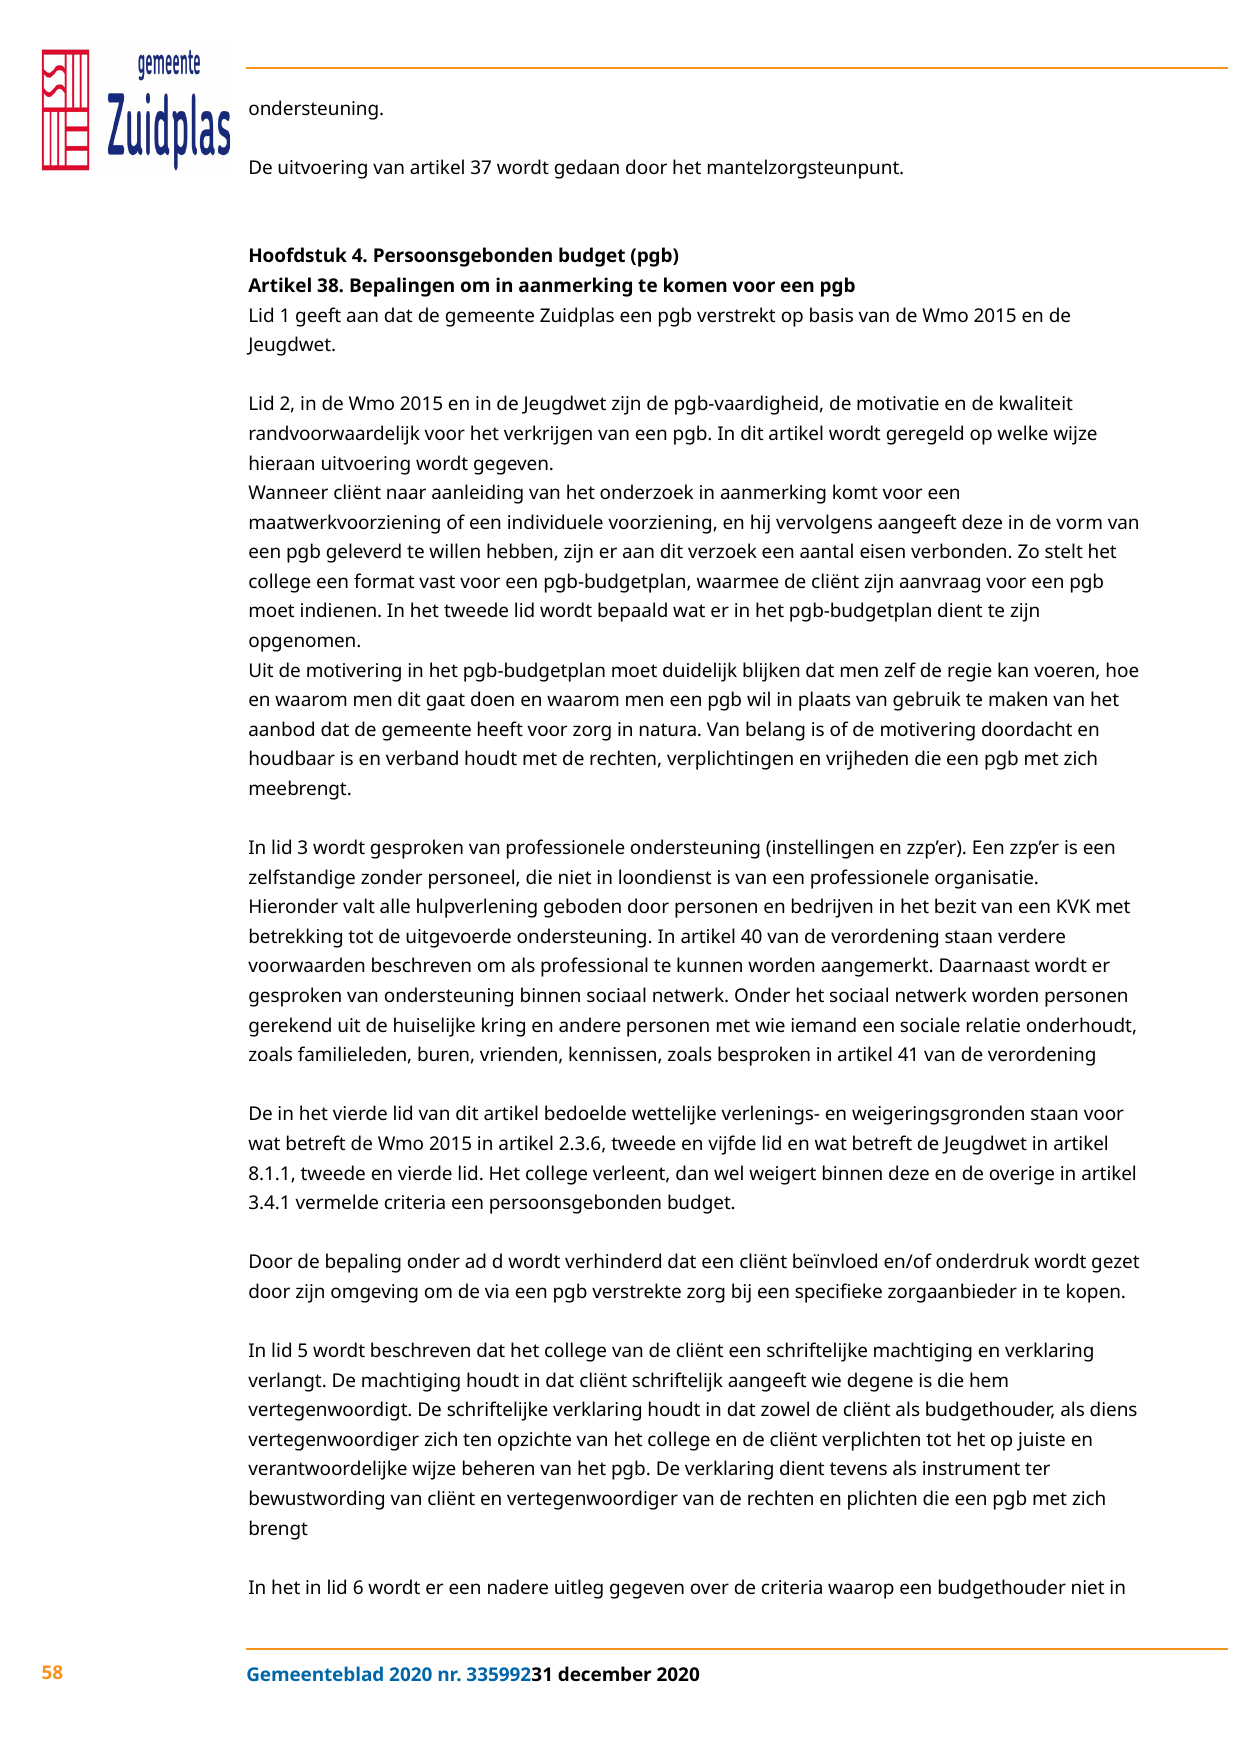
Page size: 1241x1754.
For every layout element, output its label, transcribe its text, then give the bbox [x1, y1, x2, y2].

text Hieronder valt alle hulpverlening geboden door personen en bedrijven in het bezit van een KVK met betrekking tot de uitgevoerde ondersteuning. In artikel 40 van de verordening staan verdere voorwaarden beschreven om als professional te kunnen worden aangemerkt. Daarnaast wordt er gesproken van ondersteuning binnen sociaal netwerk. Onder het sociaal netwerk worden personen gerekend uit de huiselijke kring en andere personen met wie iemand een sociale relatie onderhoudt, zoals familieleden, buren, vrienden, kennissen, zoals besproken in artikel 41 van de verordening [248, 893, 1152, 1067]
text Artikel 38. Bepalingen om in aanmerking te komen voor een pgb [248, 272, 1152, 298]
text Lid 1 geeft aan dat de gemeente Zuidplas een pgb verstrekt op basis van de Wmo 2015 en de Jeugdwet. [248, 302, 1152, 357]
text In het in lid 6 wordt er een nadere uitleg gegeven over de criteria waarop een budgethouder niet in [248, 1574, 1152, 1600]
text Door de bepaling onder ad d wordt verhinderd dat een cliënt beïnvloed en/of onderdruk wordt gezet door zijn omgeving om de via een pgb verstrekte zorg bij een specifieke zorgaanbieder in te kopen. [248, 1248, 1152, 1304]
text Uit de motivering in het pgb-budgetplan moet duidelijk blijken dat men zelf de regie kan voeren, hoe en waarom men dit gaat doen en waarom men een pgb wil in plaats van gebruik te maken van het aanbod dat de gemeente heeft voor zorg in natura. Van belang is of de motivering doordacht en houdbaar is en verband houdt met de rechten, verplichtingen en vrijheden die een pgb met zich meebrengt. [248, 657, 1152, 801]
picture [41, 47, 231, 172]
text De uitvoering van artikel 37 wordt gedaan door het mantelzorgsteunpunt. [248, 154, 1152, 180]
text In lid 3 wordt gesproken van professionele ondersteuning (instellingen en zzp’er). Een zzp’er is een zelfstandige zonder personeel, die niet in loondienst is van een professionele organisatie. [248, 834, 1152, 890]
text Wanneer cliënt naar aanleiding van het onderzoek in aanmerking komt voor een maatwerkvoorziening of een individuele voorziening, en hij vervolgens aangeeft deze in de vorm van een pgb geleverd te willen hebben, zijn er aan dit verzoek een aantal eisen verbonden. Zo stelt het college een format vast voor een pgb-budgetplan, waarmee de cliënt zijn aanvraag voor een pgb moet indienen. In het tweede lid wordt bepaald wat er in het pgb-budgetplan dient te zijn opgenomen. [248, 479, 1152, 653]
text In lid 5 wordt beschreven dat het college van de cliënt een schriftelijke machtiging en verklaring verlangt. De machtiging houdt in dat cliënt schriftelijk aangeeft wie degene is die hem vertegenwoordigt. De schriftelijke verklaring houdt in dat zowel de cliënt als budgethouder, als diens vertegenwoordiger zich ten opzichte van het college en de cliënt verplichten tot het op juiste en verantwoordelijke wijze beheren van het pgb. De verklaring dient tevens als instrument ter bewustwording van cliënt en vertegenwoordiger van de rechten en plichten die een pgb met zich brengt [248, 1337, 1152, 1541]
text Lid 2, in de Wmo 2015 en in de Jeugdwet zijn de pgb-vaardigheid, de motivatie en de kwaliteit randvoorwaardelijk voor het verkrijgen van een pgb. In dit artikel wordt geregeld op welke wijze hieraan uitvoering wordt gegeven. [248, 391, 1152, 476]
text Hoofdstuk 4. Persoonsgebonden budget (pgb) [248, 243, 1152, 268]
text ondersteuning. [248, 95, 1152, 121]
text De in het vierde lid van dit artikel bedoelde wettelijke verlenings- en weigeringsgronden staan voor wat betreft de Wmo 2015 in artikel 2.3.6, tweede en vijfde lid en wat betreft de Jeugdwet in artikel 8.1.1, tweede en vierde lid. Het college verleent, dan wel weigert binnen deze en de overige in artikel 3.4.1 vermelde criteria een persoonsgebonden budget. [248, 1101, 1152, 1215]
